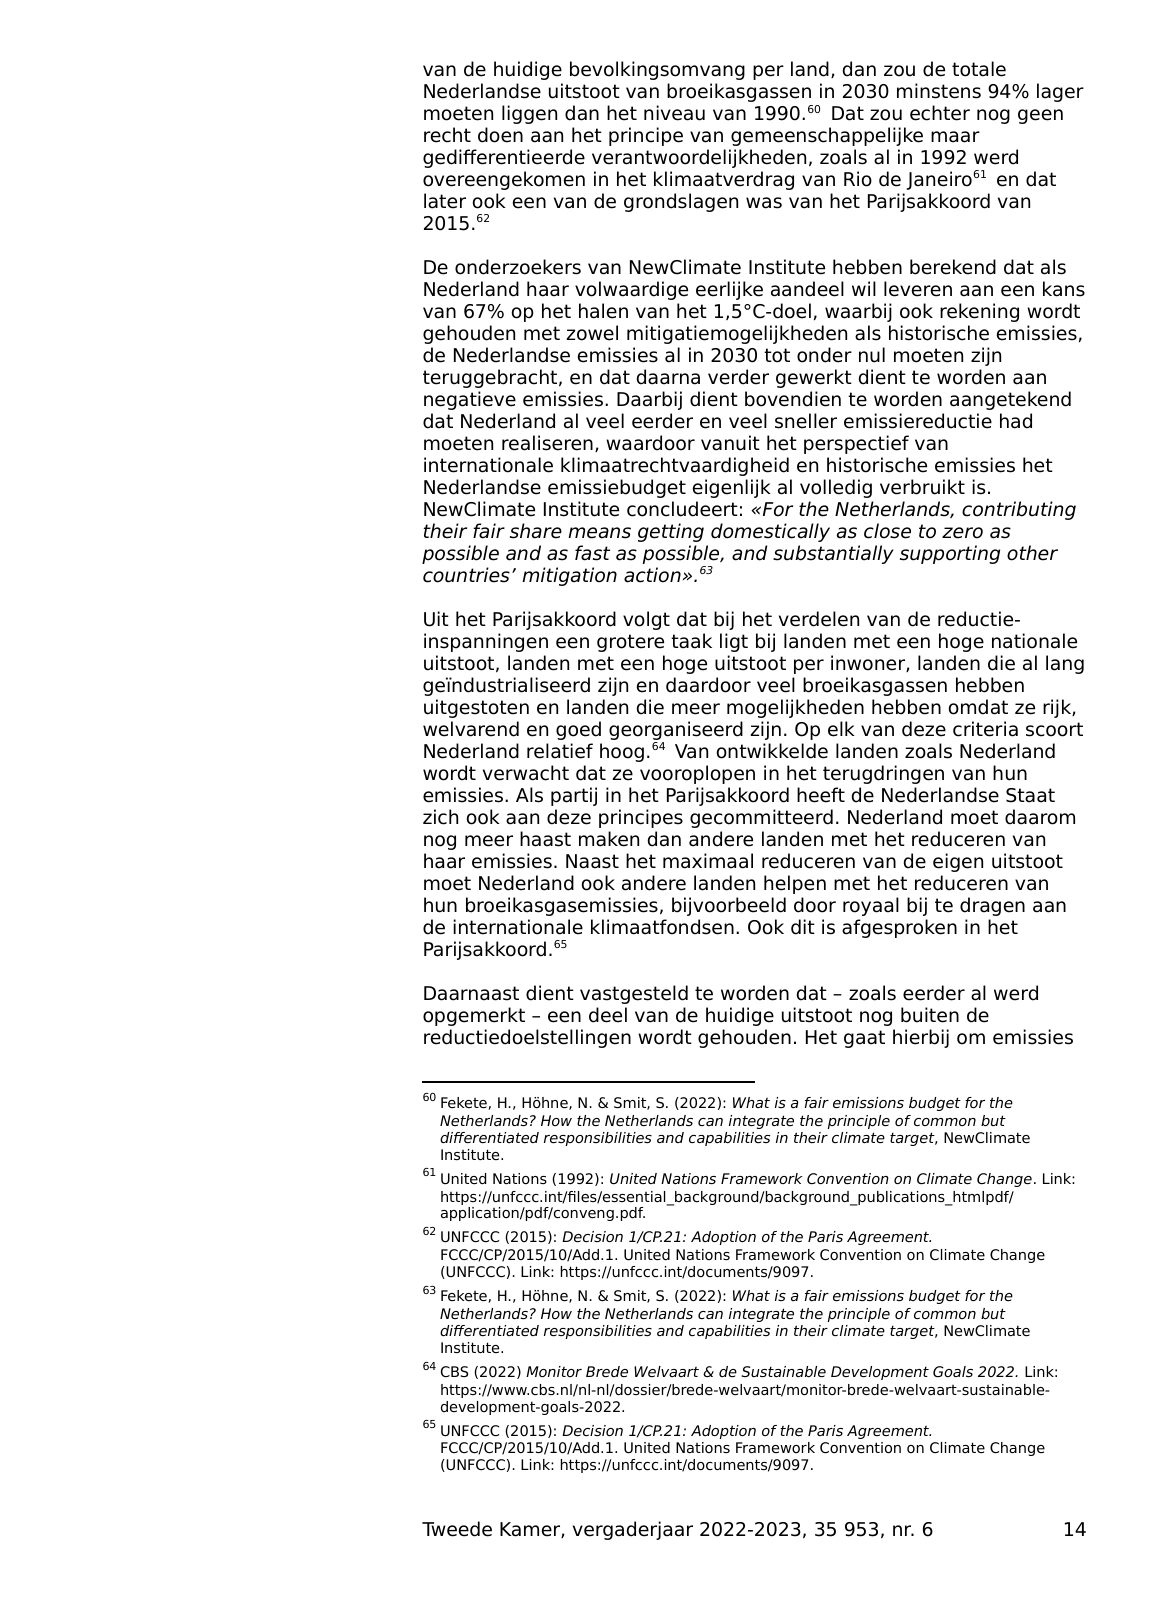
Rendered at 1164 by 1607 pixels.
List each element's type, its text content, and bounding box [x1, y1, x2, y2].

text UNFCCC (2015): Decision 1/CP.21: Adoption of the Paris Agreement. FCCC/CP/2015/10/Add.1. United Nations Framework Convention on Climate Change (UNFCCC). Link: https://unfccc.int/documents/9097. [422, 1418, 1087, 1474]
text Uit het Parijsakkoord volgt dat bij het verdelen van de reductie-inspanningen een grotere taak ligt bij landen met een hoge nationale uitstoot, landen met een hoge uitstoot per inwoner, landen die al lang geïndustrialiseerd zijn en daardoor veel broeikasgassen hebben uitgestoten en landen die meer mogelijkheden hebben omdat ze rijk, welvarend en goed georganiseerd zijn. Op elk van deze criteria scoort Nederland relatief hoog. Van ontwikkelde landen zoals Nederland wordt verwacht dat ze vooroplopen in het terugdringen van hun emissies. Als partij in het Parijsakkoord heeft de Nederlandse Staat zich ook aan deze principes gecommitteerd. Nederland moet daarom nog meer haast maken dan andere landen met het reduceren van haar emissies. Naast het maximaal reduceren van de eigen uitstoot moet Nederland ook andere landen helpen met het reduceren van hun broeikasgasemissies, bijvoorbeeld door royaal bij te dragen aan de internationale klimaatfondsen. Ook dit is afgesproken in het Parijsakkoord. [422, 609, 1087, 961]
text De onderzoekers van NewClimate Institute hebben berekend dat als Nederland haar volwaardige eerlijke aandeel wil leveren aan een kans van 67% op het halen van het 1,5°C-doel, waarbij ook rekening wordt gehouden met zowel mitigatiemogelijkheden als historische emissies, de Nederlandse emissies al in 2030 tot onder nul moeten zijn teruggebracht, en dat daarna verder gewerkt dient te worden aan negatieve emissies. Daarbij dient bovendien te worden aangetekend dat Nederland al veel eerder en veel sneller emissiereductie had moeten realiseren, waardoor vanuit het perspectief van internationale klimaatrechtvaardigheid en historische emissies het Nederlandse emissiebudget eigenlijk al volledig verbruikt is. NewClimate Institute concludeert: «For the Netherlands, contributing their fair share means getting domestically as close to zero as possible and as fast as possible, and substantially supporting other countries’ mitigation action». [422, 257, 1087, 587]
text van de huidige bevolkingsomvang per land, dan zou de totale Nederlandse uitstoot van broeikasgassen in 2030 minstens 94% lager moeten liggen dan het niveau van 1990. Dat zou echter nog geen recht doen aan het principe van gemeenschappelijke maar gedifferentieerde verantwoordelijkheden, zoals al in 1992 werd overeengekomen in het klimaatverdrag van Rio de Janeiro en dat later ook een van de grondslagen was van het Parijsakkoord van 2015. [422, 59, 1087, 235]
text UNFCCC (2015): Decision 1/CP.21: Adoption of the Paris Agreement. FCCC/CP/2015/10/Add.1. United Nations Framework Convention on Climate Change (UNFCCC). Link: https://unfccc.int/documents/9097. [422, 1225, 1087, 1281]
text United Nations (1992): United Nations Framework Convention on Climate Change. Link: https://unfccc.int/files/essential_background/background_publications_htmlpdf/application/pdf/conveng.pdf. [422, 1167, 1087, 1222]
text Fekete, H., Höhne, N. & Smit, S. (2022): What is a fair emissions budget for the Netherlands? How the Netherlands can integrate the principle of common but differentiated responsibilities and capabilities in their climate target, NewClimate Institute. [422, 1091, 1087, 1164]
text Daarnaast dient vastgesteld te worden dat – zoals eerder al werd opgemerkt – een deel van de huidige uitstoot nog buiten de reductiedoelstellingen wordt gehouden. Het gaat hierbij om emissies [422, 983, 1087, 1049]
text Fekete, H., Höhne, N. & Smit, S. (2022): What is a fair emissions budget for the Netherlands? How the Netherlands can integrate the principle of common but differentiated responsibilities and capabilities in their climate target, NewClimate Institute. [422, 1284, 1087, 1357]
text CBS (2022) Monitor Brede Welvaart & de Sustainable Development Goals 2022. Link: https://www.cbs.nl/nl-nl/dossier/brede-welvaart/monitor-brede-welvaart-sustainable-development-goals-2022. [422, 1360, 1087, 1416]
